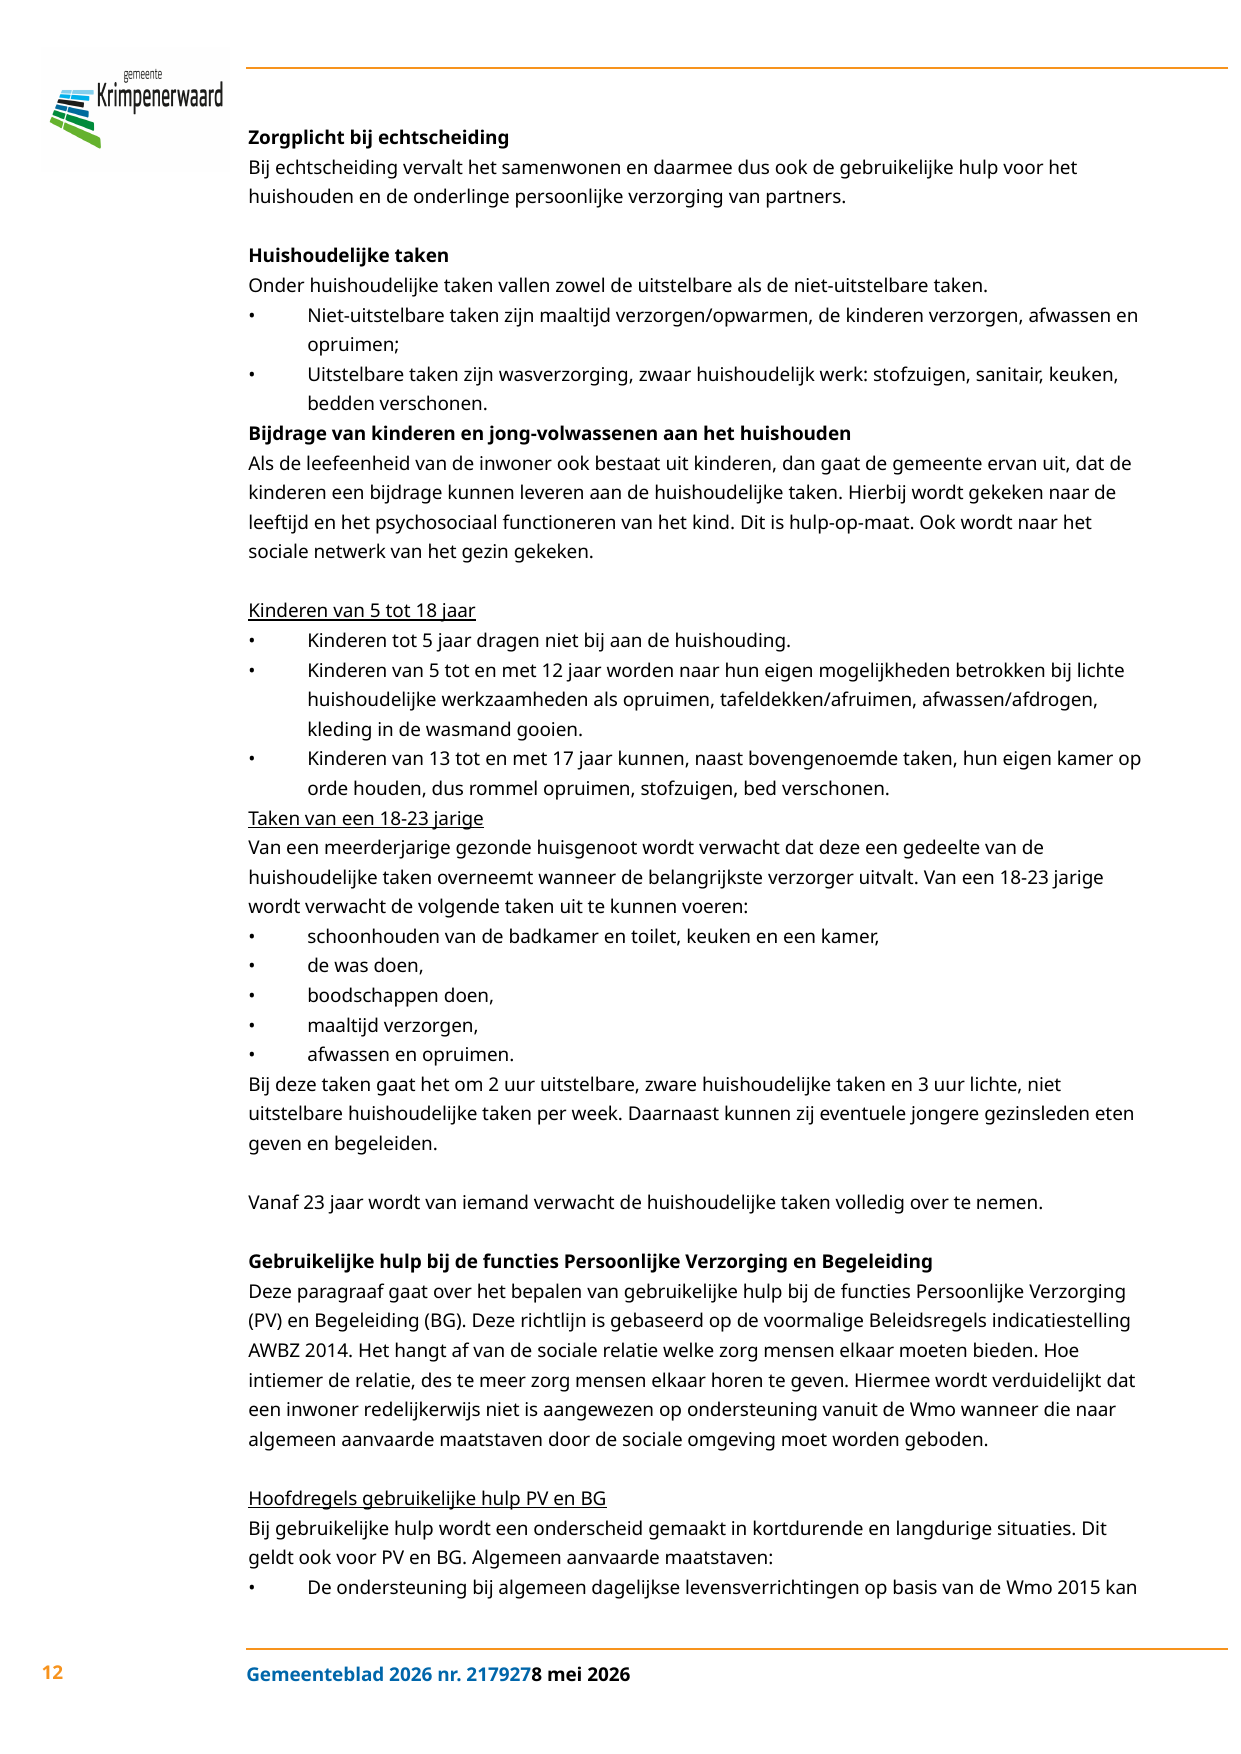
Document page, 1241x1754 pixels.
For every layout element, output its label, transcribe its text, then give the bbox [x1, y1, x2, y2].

text Als de leefeenheid van de inwoner ook bestaat uit kinderen, dan gaat de gemeente ervan uit, dat de kinderen een bijdrage kunnen leveren aan de huishoudelijke taken. Hierbij wordt gekeken naar de leeftijd en het psychosociaal functioneren van het kind. Dit is hulp-op-maat. Ook wordt naar het sociale netwerk van het gezin gekeken. [248, 450, 1152, 564]
text Bij deze taken gaat het om 2 uur uitstelbare, zware huishoudelijke taken en 3 uur lichte, niet uitstelbare huishoudelijke taken per week. Daarnaast kunnen zij eventuele jongere gezinsleden eten geven en begeleiden. [248, 1071, 1152, 1156]
list maaltijd verzorgen, [248, 1012, 1152, 1038]
text Bijdrage van kinderen en jong-volwassenen aan het huishouden [248, 420, 1152, 446]
list De ondersteuning bij algemeen dagelijkse levensverrichtingen op basis van de Wmo 2015 kan [248, 1574, 1152, 1600]
text Hoofdregels gebruikelijke hulp PV en BG [248, 1485, 1152, 1511]
list Kinderen van 13 tot en met 17 jaar kunnen, naast bovengenoemde taken, hun eigen kamer op orde houden, dus rommel opruimen, stofzuigen, bed verschonen. [248, 746, 1152, 801]
text Taken van een 18-23 jarige [248, 805, 1152, 831]
list Kinderen van 5 tot en met 12 jaar worden naar hun eigen mogelijkheden betrokken bij lichte huishoudelijke werkzaamheden als opruimen, tafeldekken/afruimen, afwassen/afdrogen, kleding in de wasmand gooien. [248, 657, 1152, 742]
list Uitstelbare taken zijn wasverzorging, zwaar huishoudelijk werk: stofzuigen, sanitair, keuken, bedden verschonen. [248, 361, 1152, 416]
text Onder huishoudelijke taken vallen zowel de uitstelbare als de niet-uitstelbare taken. [248, 272, 1152, 298]
text Huishoudelijke taken [248, 243, 1152, 268]
text Deze paragraaf gaat over het bepalen van gebruikelijke hulp bij de functies Persoonlijke Verzorging (PV) en Begeleiding (BG). Deze richtlijn is gebaseerd op de voormalige Beleidsregels indicatiestelling AWBZ 2014. Het hangt af van de sociale relatie welke zorg mensen elkaar moeten bieden. Hoe intiemer de relatie, des te meer zorg mensen elkaar horen te geven. Hiermee wordt verduidelijkt dat een inwoner redelijkerwijs niet is aangewezen op ondersteuning vanuit de Wmo wanneer die naar algemeen aanvaarde maatstaven door de sociale omgeving moet worden geboden. [248, 1278, 1152, 1452]
list schoonhouden van de badkamer en toilet, keuken en een kamer, [248, 923, 1152, 949]
list afwassen en opruimen. [248, 1041, 1152, 1067]
text Vanaf 23 jaar wordt van iemand verwacht de huishoudelijke taken volledig over te nemen. [248, 1189, 1152, 1215]
text Kinderen van 5 tot 18 jaar [248, 598, 1152, 623]
text Bij echtscheiding vervalt het samenwonen en daarmee dus ook de gebruikelijke hulp voor het huishouden en de onderlinge persoonlijke verzorging van partners. [248, 154, 1152, 209]
list Kinderen tot 5 jaar dragen niet bij aan de huishouding. [248, 627, 1152, 653]
text Gebruikelijke hulp bij de functies Persoonlijke Verzorging en Begeleiding [248, 1248, 1152, 1274]
text Van een meerderjarige gezonde huisgenoot wordt verwacht dat deze een gedeelte van de huishoudelijke taken overneemt wanneer de belangrijkste verzorger uitvalt. Van een 18-23 jarige wordt verwacht de volgende taken uit te kunnen voeren: [248, 834, 1152, 919]
picture [41, 47, 231, 172]
list Niet-uitstelbare taken zijn maaltijd verzorgen/opwarmen, de kinderen verzorgen, afwassen en opruimen; [248, 302, 1152, 357]
list boodschappen doen, [248, 982, 1152, 1008]
text Zorgplicht bij echtscheiding [248, 124, 1152, 150]
text Bij gebruikelijke hulp wordt een onderscheid gemaakt in kortdurende en langdurige situaties. Dit geldt ook voor PV en BG. Algemeen aanvaarde maatstaven: [248, 1515, 1152, 1570]
list de was doen, [248, 953, 1152, 978]
